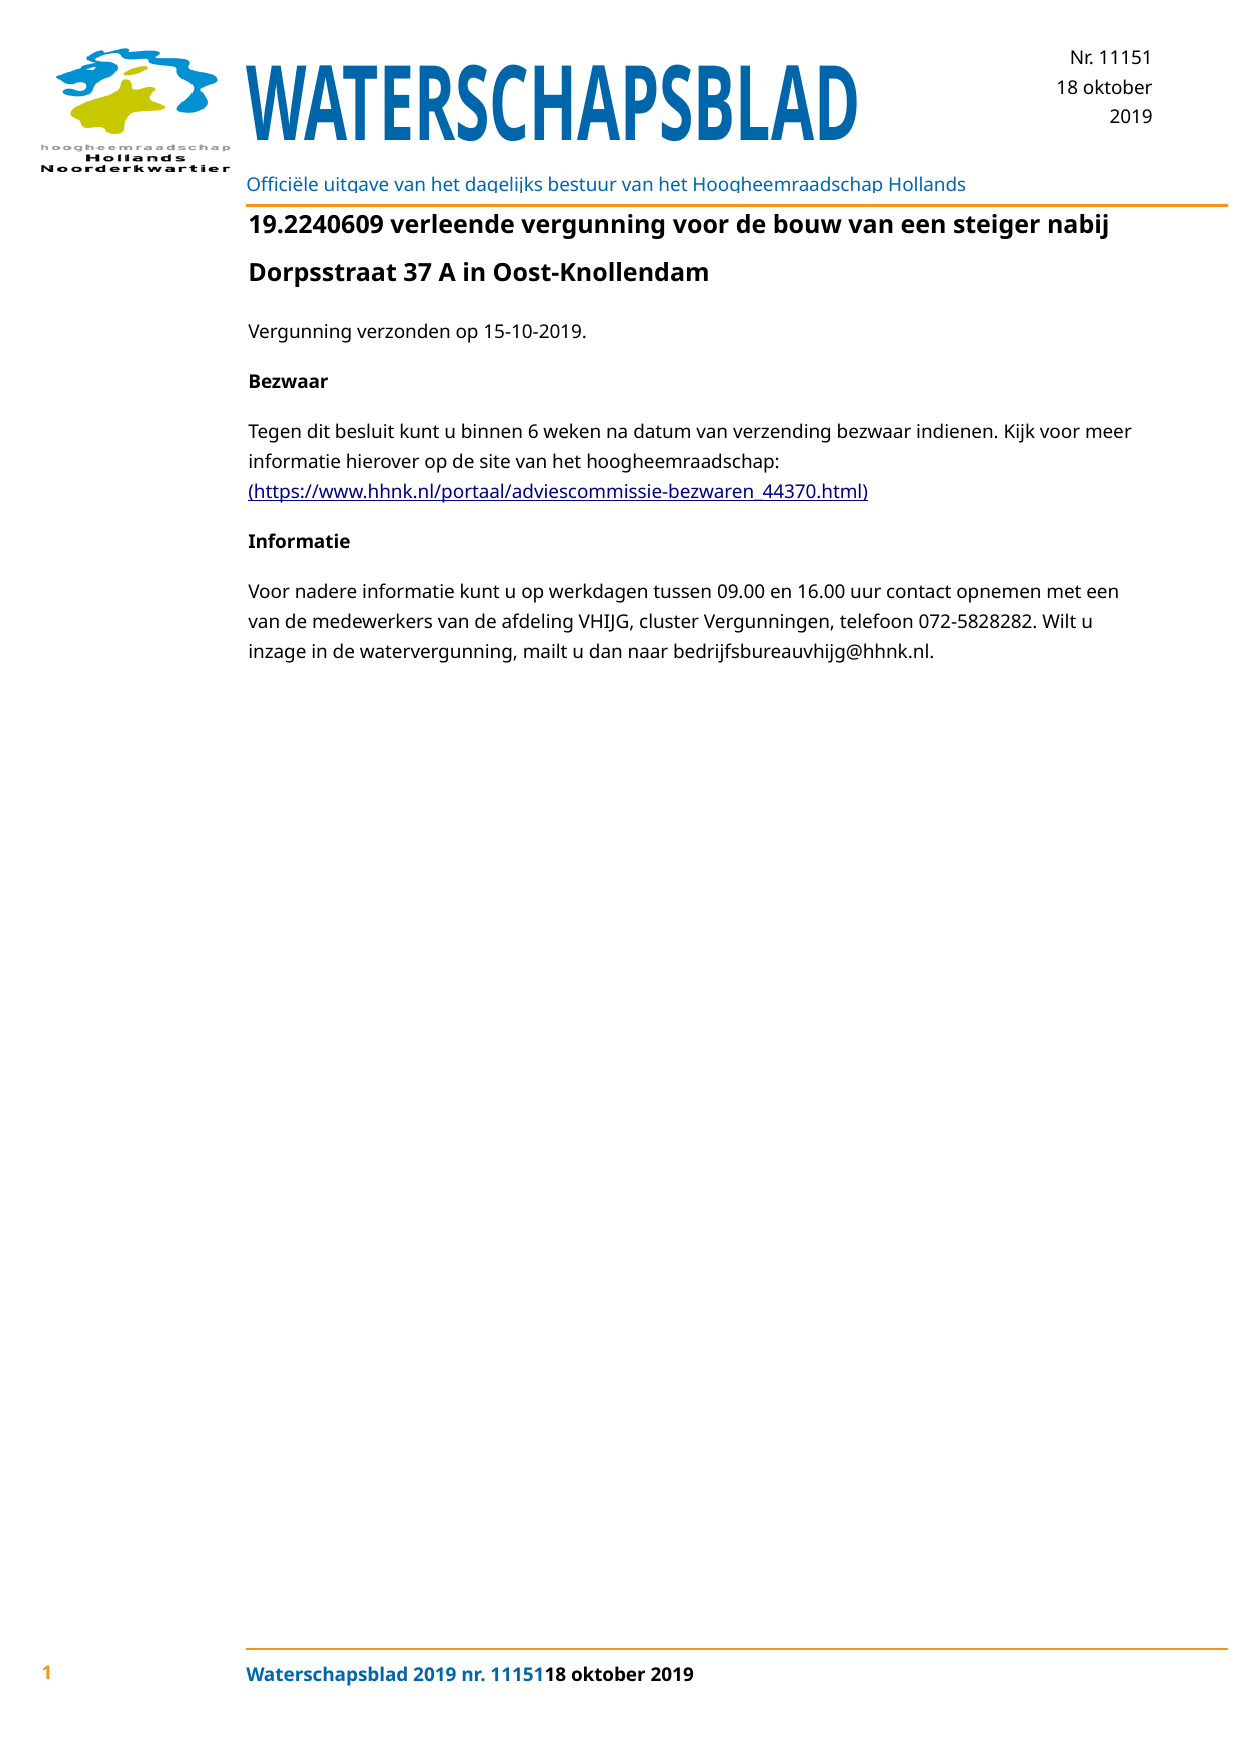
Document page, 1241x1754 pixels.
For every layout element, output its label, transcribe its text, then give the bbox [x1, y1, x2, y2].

picture [41, 47, 231, 172]
text Vergunning verzonden op 15-10-2019. [248, 318, 1152, 344]
text Bezwaar [248, 368, 1152, 394]
text Informatie [248, 528, 1152, 554]
text 19.2240609 verleende vergunning voor de bouw van een steiger nabij Dorpsstraat 37 A in Oost-Knollendam [248, 207, 1152, 288]
text Tegen dit besluit kunt u binnen 6 weken na datum van verzending bezwaar indienen. Kijk voor meer informatie hierover op de site van het hoogheemraadschap: (https://www.hhnk.nl/portaal/adviescommissie-bezwaren_44370.html) [248, 419, 1152, 504]
text Voor nadere informatie kunt u op werkdagen tussen 09.00 en 16.00 uur contact opnemen met een van de medewerkers van de afdeling VHIJG, cluster Vergunningen, telefoon 072-5828282. Wilt u inzage in de watervergunning, mailt u dan naar bedrijfsbureauvhijg@hhnk.nl. [248, 579, 1152, 664]
